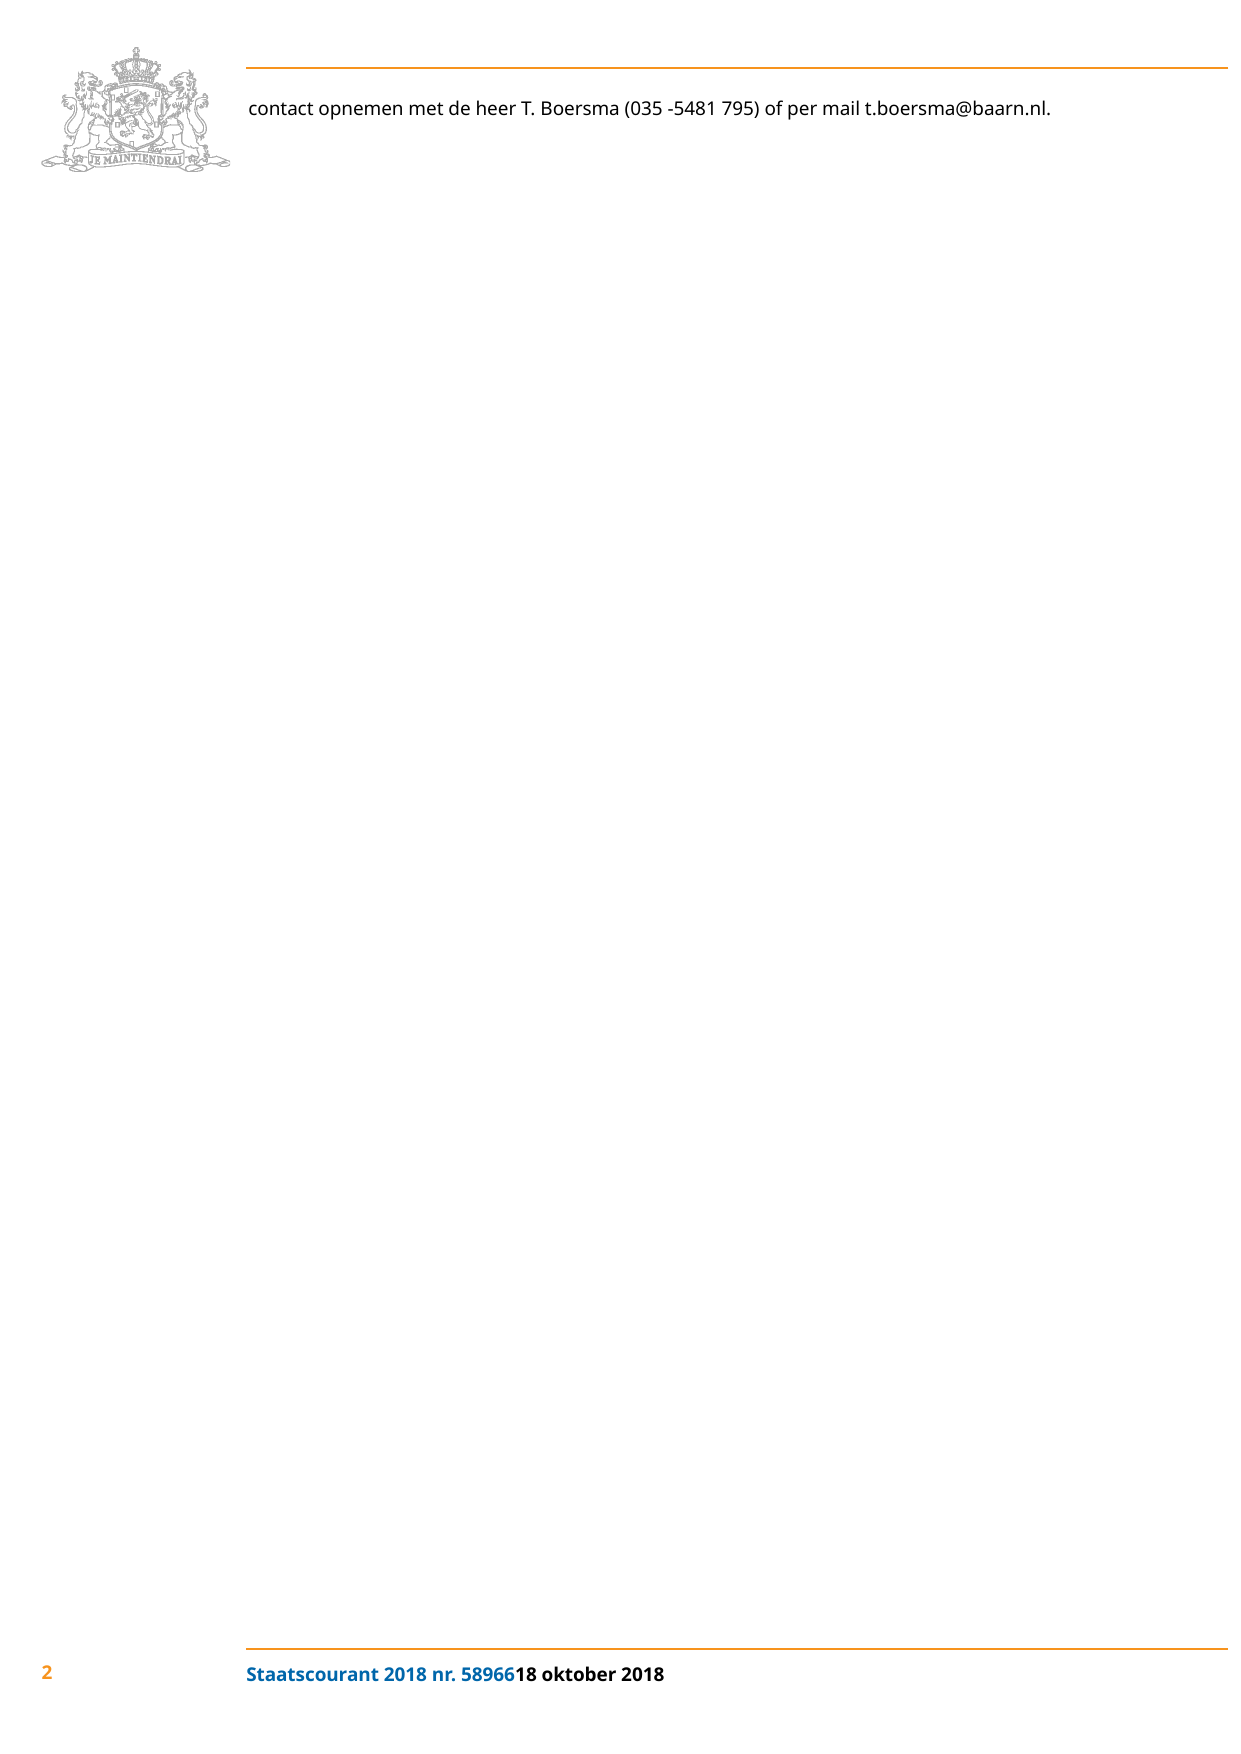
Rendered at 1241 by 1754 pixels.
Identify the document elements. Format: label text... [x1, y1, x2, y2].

text contact opnemen met de heer T. Boersma (035 -5481 795) of per mail t.boersma@baarn.nl. [248, 95, 1152, 121]
picture [41, 47, 231, 172]
